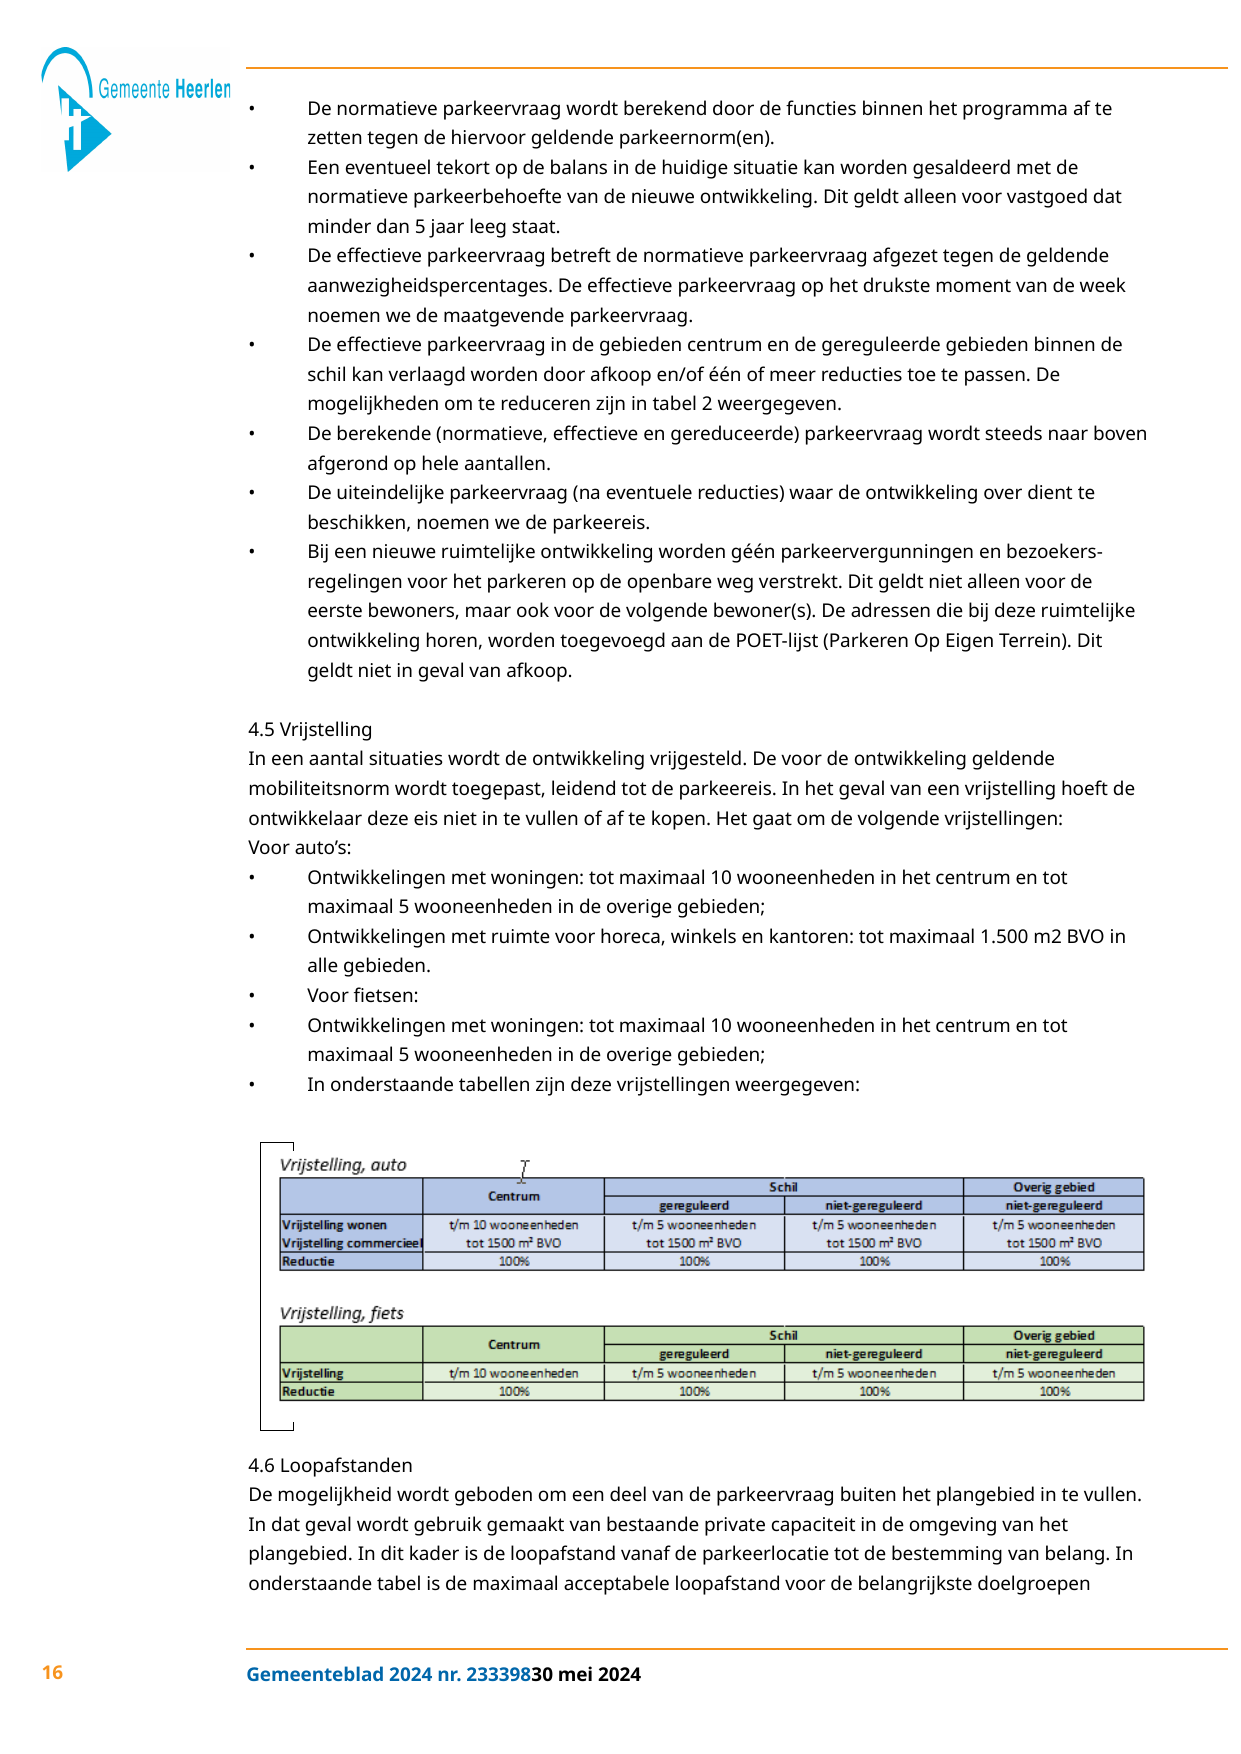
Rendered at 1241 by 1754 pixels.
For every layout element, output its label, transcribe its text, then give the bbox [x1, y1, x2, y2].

list De effectieve parkeervraag betreft de normatieve parkeervraag afgezet tegen de geldende aanwezigheidspercentages. De effectieve parkeervraag op het drukste moment van de week noemen we de maatgevende parkeervraag. [248, 243, 1152, 328]
list Ontwikkelingen met woningen: tot maximaal 10 wooneenheden in het centrum en tot maximaal 5 wooneenheden in de overige gebieden; [248, 864, 1152, 919]
text De mogelijkheid wordt geboden om een deel van de parkeervraag buiten het plangebied in te vullen. In dat geval wordt gebruik gemaakt van bestaande private capaciteit in de omgeving van het plangebied. In dit kader is de loopafstand vanaf de parkeerlocatie tot de bestemming van belang. In onderstaande tabel is de maximaal acceptabele loopafstand voor de belangrijkste doelgroepen [248, 1481, 1152, 1596]
text Voor auto’s: [248, 834, 1152, 860]
text 4.5 Vrijstelling [248, 716, 1152, 742]
list De effectieve parkeervraag in de gebieden centrum en de gereguleerde gebieden binnen de schil kan verlaagd worden door afkoop en/of één of meer reducties toe te passen. De mogelijkheden om te reduceren zijn in tabel 2 weergegeven. [248, 331, 1152, 416]
picture [41, 47, 231, 172]
picture [268, 1151, 1155, 1422]
list Bij een nieuwe ruimtelijke ontwikkeling worden géén parkeervergunningen en bezoekers-regelingen voor het parkeren op de openbare weg verstrekt. Dit geldt niet alleen voor de eerste bewoners, maar ook voor de volgende bewoner(s). De adressen die bij deze ruimtelijke ontwikkeling horen, worden toegevoegd aan de POET-lijst (Parkeren Op Eigen Terrein). Dit geldt niet in geval van afkoop. [248, 538, 1152, 683]
list De normatieve parkeervraag wordt berekend door de functies binnen het programma af te zetten tegen de hiervoor geldende parkeernorm(en). [248, 95, 1152, 150]
list Ontwikkelingen met woningen: tot maximaal 10 wooneenheden in het centrum en tot maximaal 5 wooneenheden in de overige gebieden; [248, 1012, 1152, 1067]
list Voor fietsen: [248, 982, 1152, 1008]
list De berekende (normatieve, effectieve en gereduceerde) parkeervraag wordt steeds naar boven afgerond op hele aantallen. [248, 420, 1152, 476]
list Ontwikkelingen met ruimte voor horeca, winkels en kantoren: tot maximaal 1.500 m2 BVO in alle gebieden. [248, 923, 1152, 978]
text In een aantal situaties wordt de ontwikkeling vrijgesteld. De voor de ontwikkeling geldende mobiliteitsnorm wordt toegepast, leidend tot de parkeereis. In het geval van een vrijstelling hoeft de ontwikkelaar deze eis niet in te vullen of af te kopen. Het gaat om de volgende vrijstellingen: [248, 746, 1152, 831]
picture [41, 47, 59, 70]
list De uiteindelijke parkeervraag (na eventuele reducties) waar de ontwikkeling over dient te beschikken, noemen we de parkeereis. [248, 479, 1152, 535]
list Een eventueel tekort op de balans in de huidige situatie kan worden gesaldeerd met de normatieve parkeerbehoefte van de nieuwe ontwikkeling. Dit geldt alleen voor vastgoed dat minder dan 5 jaar leeg staat. [248, 154, 1152, 239]
text 4.6 Loopafstanden [248, 1452, 1152, 1478]
list In onderstaande tabellen zijn deze vrijstellingen weergegeven: [248, 1071, 1152, 1097]
